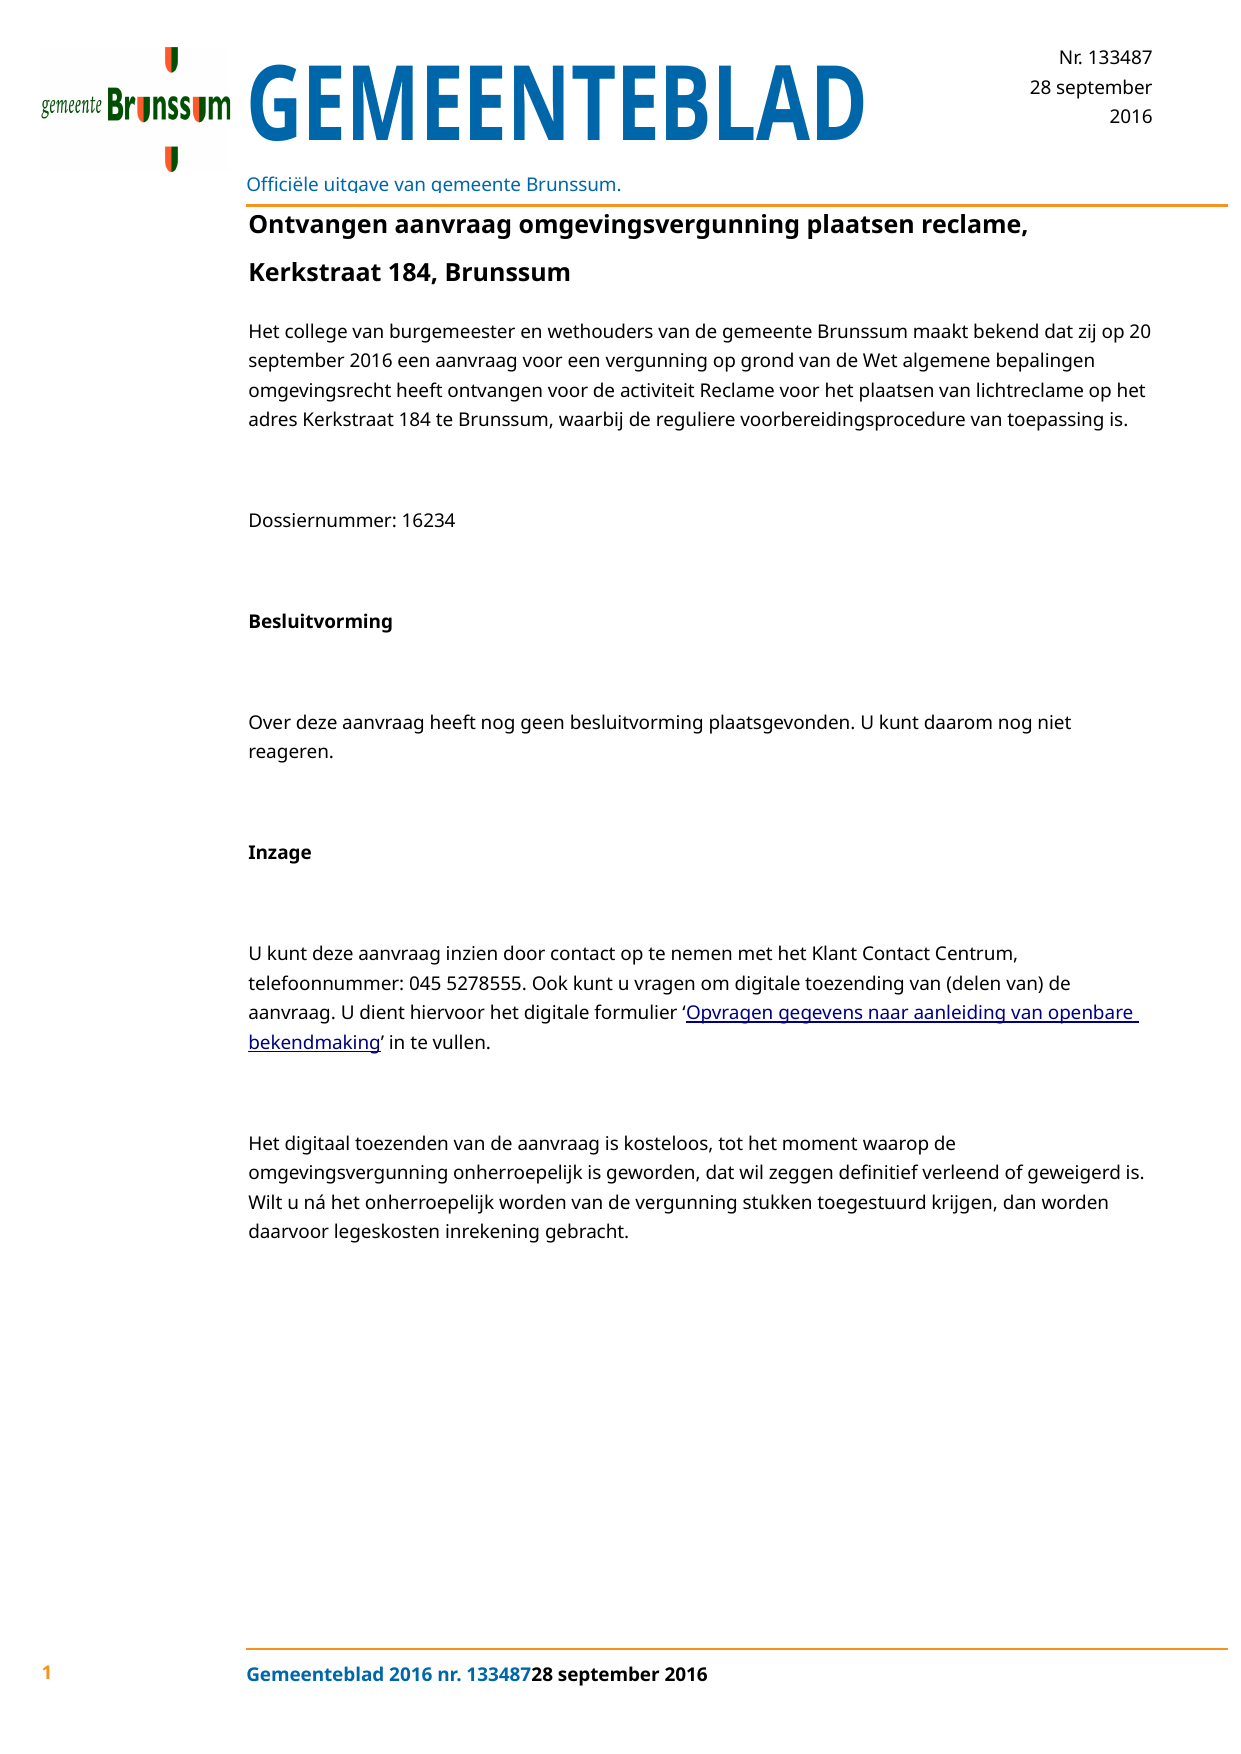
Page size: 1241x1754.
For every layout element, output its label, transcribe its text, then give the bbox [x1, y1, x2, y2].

text Ontvangen aanvraag omgevingsvergunning plaatsen reclame, Kerkstraat 184, Brunssum [248, 207, 1152, 288]
text U kunt deze aanvraag inzien door contact op te nemen met het Klant Contact Centrum, telefoonnummer: 045 5278555. Ook kunt u vragen om digitale toezending van (delen van) de aanvraag. U dient hiervoor het digitale formulier ‘Opvragen gegevens naar aanleiding van openbare bekendmaking’ in te vullen. [248, 940, 1152, 1055]
picture [41, 47, 231, 172]
text Besluitvorming [248, 608, 1152, 634]
text Dossiernummer: 16234 [248, 507, 1152, 533]
text Inzage [248, 839, 1152, 865]
text Het college van burgemeester en wethouders van de gemeente Brunssum maakt bekend dat zij op 20 september 2016 een aanvraag voor een vergunning op grond van de Wet algemene bepalingen omgevingsrecht heeft ontvangen voor de activiteit Reclame voor het plaatsen van lichtreclame op het adres Kerkstraat 184 te Brunssum, waarbij de reguliere voorbereidingsprocedure van toepassing is. [248, 318, 1152, 432]
text Over deze aanvraag heeft nog geen besluitvorming plaatsgevonden. U kunt daarom nog niet reageren. [248, 709, 1152, 764]
text Het digitaal toezenden van de aanvraag is kosteloos, tot het moment waarop de omgevingsvergunning onherroepelijk is geworden, dat wil zeggen definitief verleend of geweigerd is. Wilt u ná het onherroepelijk worden van de vergunning stukken toegestuurd krijgen, dan worden daarvoor legeskosten inrekening gebracht. [248, 1130, 1152, 1244]
